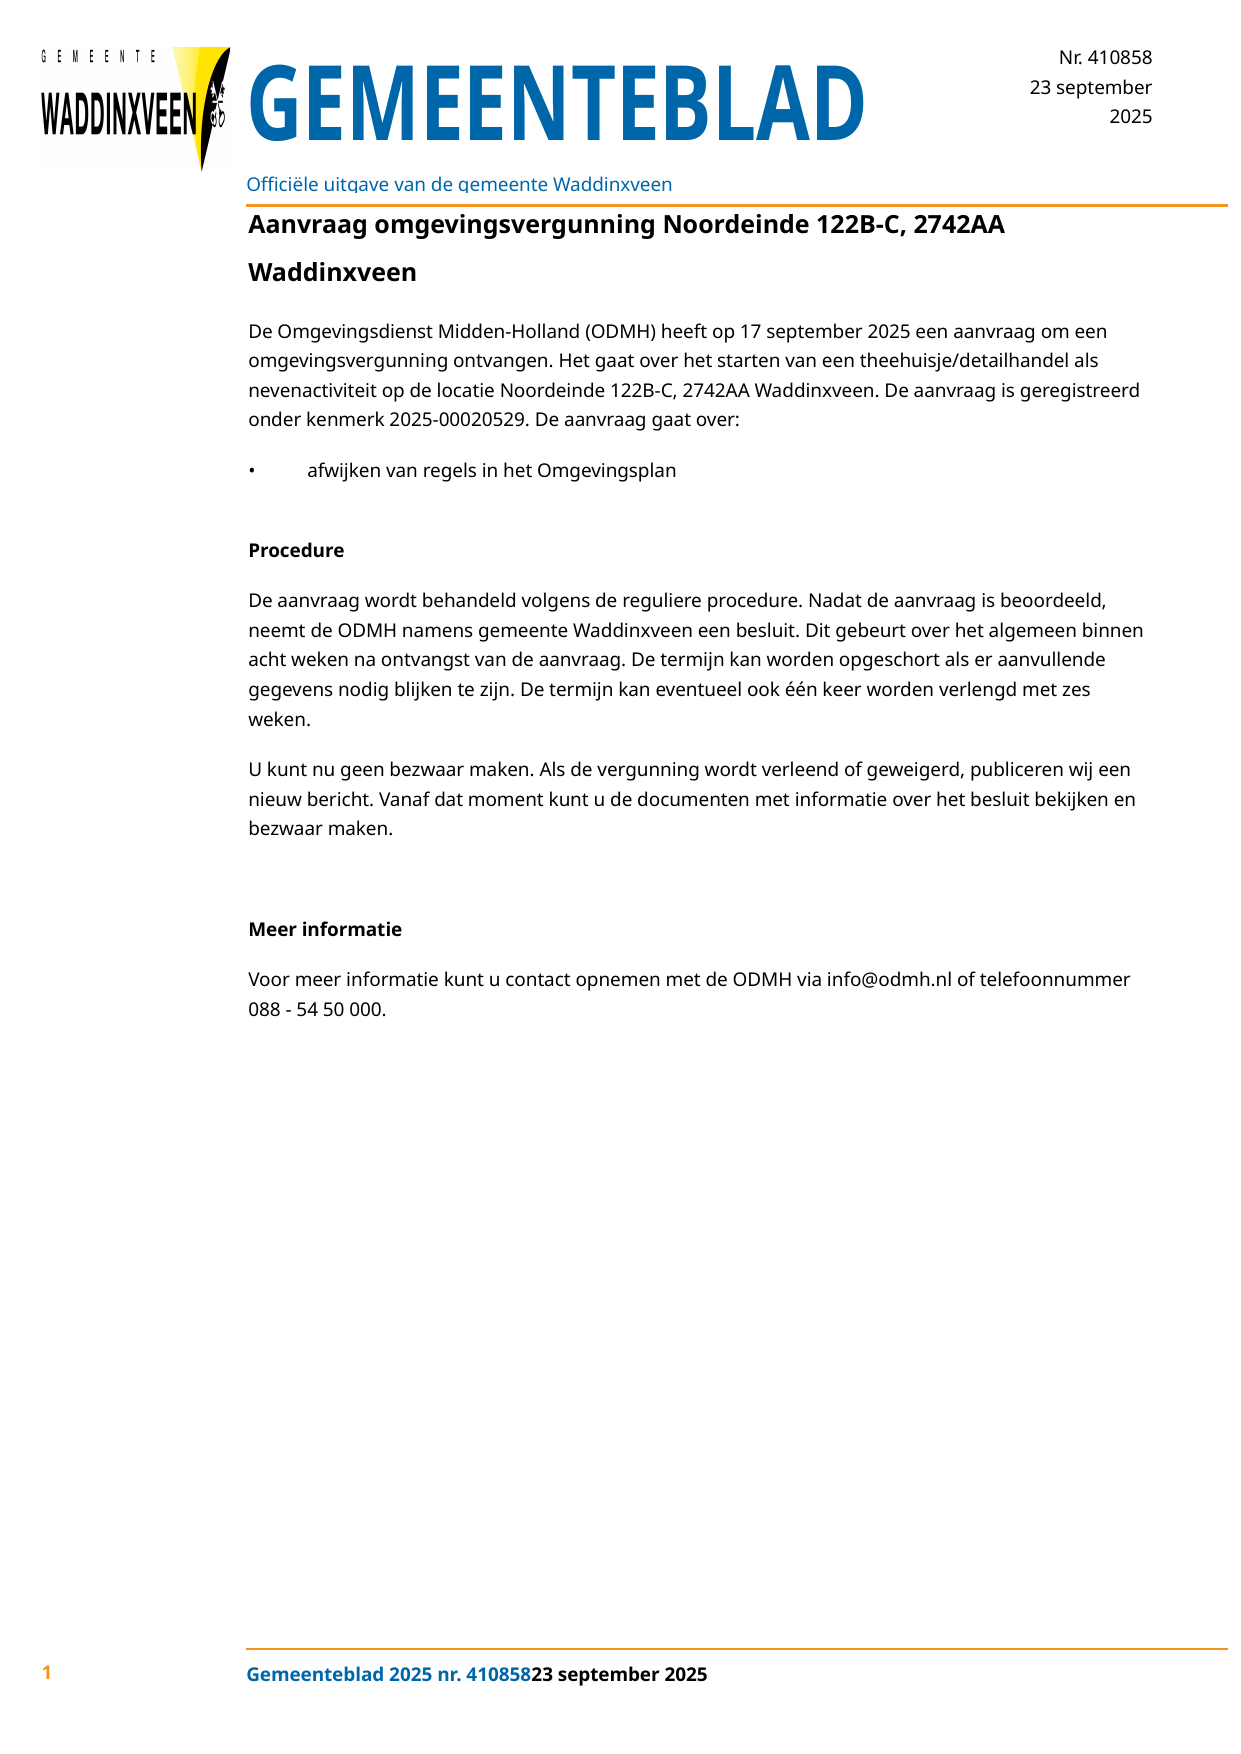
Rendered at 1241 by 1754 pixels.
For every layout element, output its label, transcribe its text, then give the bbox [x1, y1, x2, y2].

text U kunt nu geen bezwaar maken. Als de vergunning wordt verleend of geweigerd, publiceren wij een nieuw bericht. Vanaf dat moment kunt u de documenten met informatie over het besluit bekijken en bezwaar maken. [248, 756, 1152, 841]
text Voor meer informatie kunt u contact opnemen met de ODMH via info@odmh.nl of telefoonnummer 088 - 54 50 000. [248, 967, 1152, 1022]
list afwijken van regels in het Omgevingsplan [248, 457, 1152, 483]
text De Omgevingsdienst Midden-Holland (ODMH) heeft op 17 september 2025 een aanvraag om een omgevingsvergunning ontvangen. Het gaat over het starten van een theehuisje/detailhandel als nevenactiviteit op de locatie Noordeinde 122B-C, 2742AA Waddinxveen. De aanvraag is geregistreerd onder kenmerk 2025-00020529. De aanvraag gaat over: [248, 318, 1152, 432]
text Aanvraag omgevingsvergunning Noordeinde 122B-C, 2742AA Waddinxveen [248, 207, 1152, 288]
text Procedure [248, 537, 1152, 563]
text De aanvraag wordt behandeld volgens de reguliere procedure. Nadat de aanvraag is beoordeeld, neemt de ODMH namens gemeente Waddinxveen een besluit. Dit gebeurt over het algemeen binnen acht weken na ontvangst van de aanvraag. De termijn kan worden opgeschort als er aanvullende gegevens nodig blijken te zijn. De termijn kan eventueel ook één keer worden verlengd met zes weken. [248, 587, 1152, 732]
text Meer informatie [248, 916, 1152, 942]
picture [41, 47, 231, 172]
